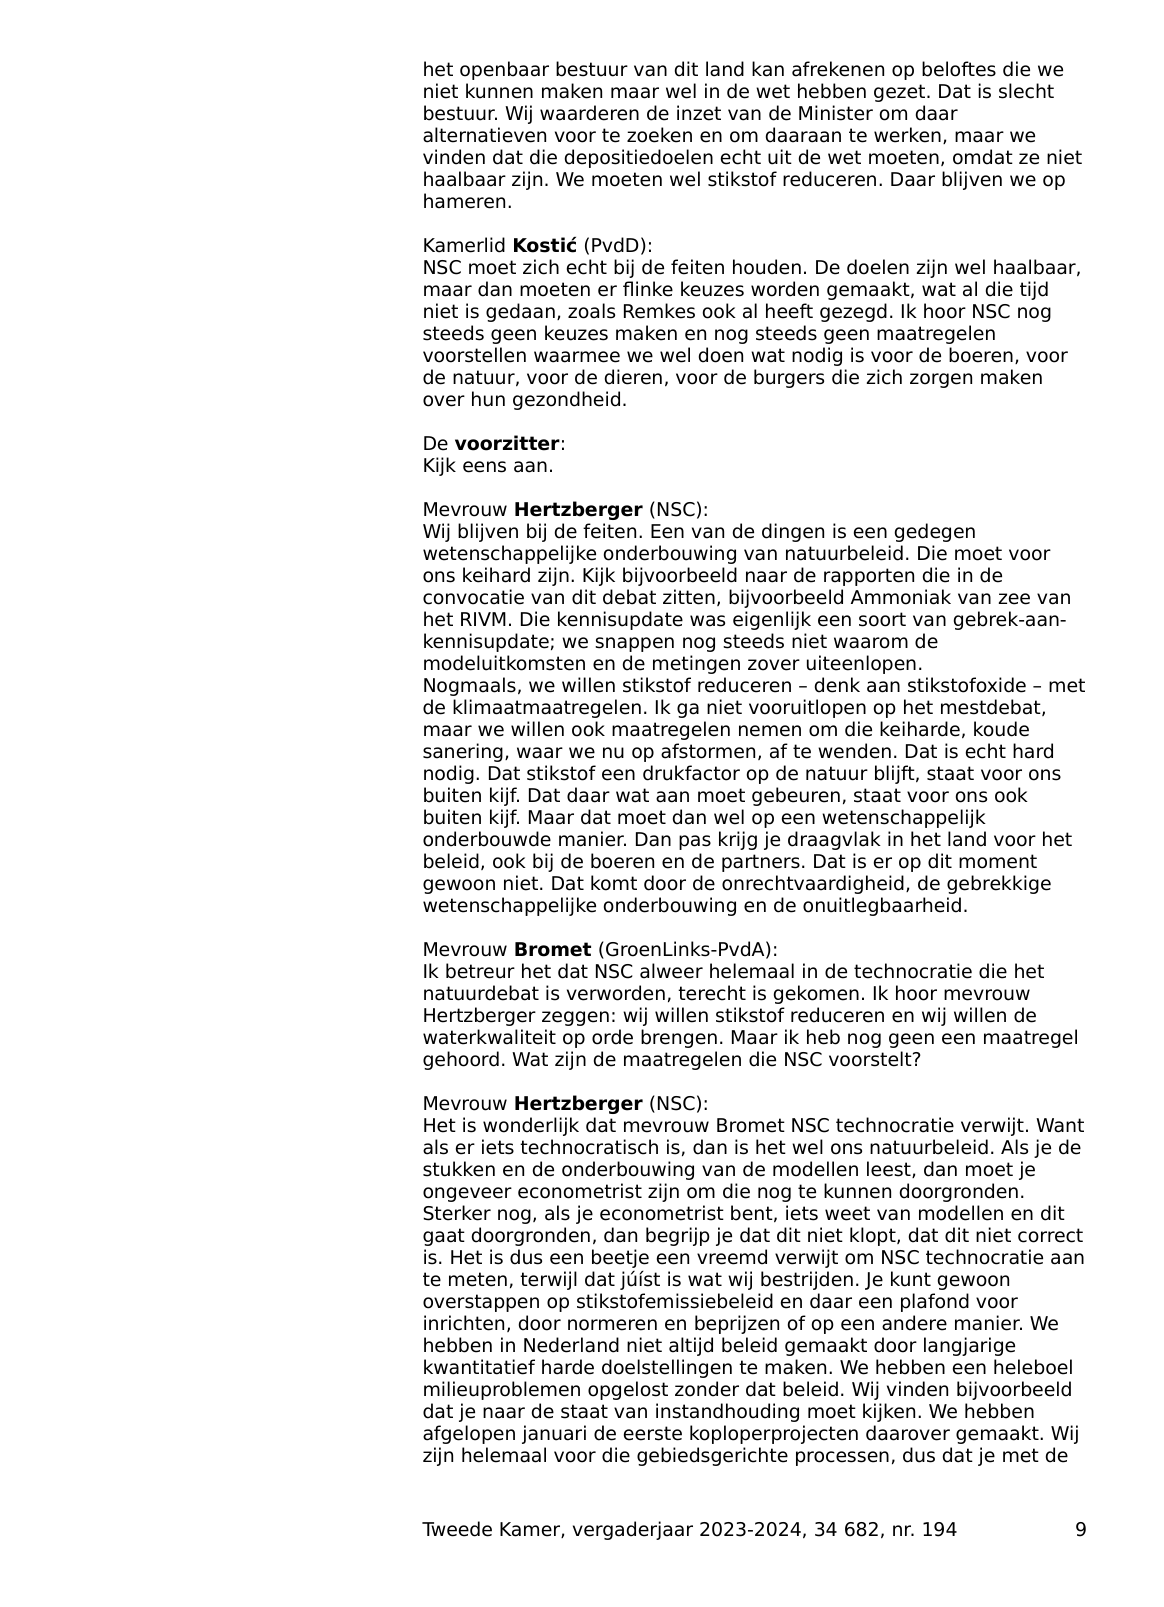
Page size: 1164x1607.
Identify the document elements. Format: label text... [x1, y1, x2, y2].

text Mevrouw Hertzberger (NSC): [422, 1093, 1087, 1115]
text Kijk eens aan. [422, 455, 1087, 477]
text Mevrouw Hertzberger (NSC): [422, 499, 1087, 521]
text Het is wonderlijk dat mevrouw Bromet NSC technocratie verwijt. Want als er iets technocratisch is, dan is het wel ons natuurbeleid. Als je de stukken en de onderbouwing van de modellen leest, dan moet je ongeveer econometrist zijn om die nog te kunnen doorgronden. Sterker nog, als je econometrist bent, iets weet van modellen en dit gaat doorgronden, dan begrijp je dat dit niet klopt, dat dit niet correct is. Het is dus een beetje een vreemd verwijt om NSC technocratie aan te meten, terwijl dat júíst is wat wij bestrijden. Je kunt gewoon overstappen op stikstofemissiebeleid en daar een plafond voor inrichten, door normeren en beprijzen of op een andere manier. We hebben in Nederland niet altijd beleid gemaakt door langjarige kwantitatief harde doelstellingen te maken. We hebben een heleboel milieuproblemen opgelost zonder dat beleid. Wij vinden bijvoorbeeld dat je naar de staat van instandhouding moet kijken. We hebben afgelopen januari de eerste koploperprojecten daarover gemaakt. Wij zijn helemaal voor die gebiedsgerichte processen, dus dat je met de [422, 1115, 1087, 1467]
text Ik betreur het dat NSC alweer helemaal in de technocratie die het natuurdebat is verworden, terecht is gekomen. Ik hoor mevrouw Hertzberger zeggen: wij willen stikstof reduceren en wij willen de waterkwaliteit op orde brengen. Maar ik heb nog geen een maatregel gehoord. Wat zijn de maatregelen die NSC voorstelt? [422, 961, 1087, 1071]
text De voorzitter: [422, 433, 1087, 455]
text Nogmaals, we willen stikstof reduceren – denk aan stikstofoxide – met de klimaatmaatregelen. Ik ga niet vooruitlopen op het mestdebat, maar we willen ook maatregelen nemen om die keiharde, koude sanering, waar we nu op afstormen, af te wenden. Dat is echt hard nodig. Dat stikstof een drukfactor op de natuur blijft, staat voor ons buiten kijf. Dat daar wat aan moet gebeuren, staat voor ons ook buiten kijf. Maar dat moet dan wel op een wetenschappelijk onderbouwde manier. Dan pas krijg je draagvlak in het land voor het beleid, ook bij de boeren en de partners. Dat is er op dit moment gewoon niet. Dat komt door de onrechtvaardigheid, de gebrekkige wetenschappelijke onderbouwing en de onuitlegbaarheid. [422, 675, 1087, 917]
text Wij blijven bij de feiten. Een van de dingen is een gedegen wetenschappelijke onderbouwing van natuurbeleid. Die moet voor ons keihard zijn. Kijk bijvoorbeeld naar de rapporten die in de convocatie van dit debat zitten, bijvoorbeeld Ammoniak van zee van het RIVM. Die kennisupdate was eigenlijk een soort van gebrek-aan-kennisupdate; we snappen nog steeds niet waarom de modeluitkomsten en de metingen zover uiteenlopen. [422, 521, 1087, 675]
text Mevrouw Bromet (GroenLinks-PvdA): [422, 939, 1087, 961]
text Kamerlid Kostić (PvdD): [422, 235, 1087, 257]
text NSC moet zich echt bij de feiten houden. De doelen zijn wel haalbaar, maar dan moeten er flinke keuzes worden gemaakt, wat al die tijd niet is gedaan, zoals Remkes ook al heeft gezegd. Ik hoor NSC nog steeds geen keuzes maken en nog steeds geen maatregelen voorstellen waarmee we wel doen wat nodig is voor de boeren, voor de natuur, voor de dieren, voor de burgers die zich zorgen maken over hun gezondheid. [422, 257, 1087, 411]
text het openbaar bestuur van dit land kan afrekenen op beloftes die we niet kunnen maken maar wel in de wet hebben gezet. Dat is slecht bestuur. Wij waarderen de inzet van de Minister om daar alternatieven voor te zoeken en om daaraan te werken, maar we vinden dat die depositiedoelen echt uit de wet moeten, omdat ze niet haalbaar zijn. We moeten wel stikstof reduceren. Daar blijven we op hameren. [422, 59, 1087, 213]
